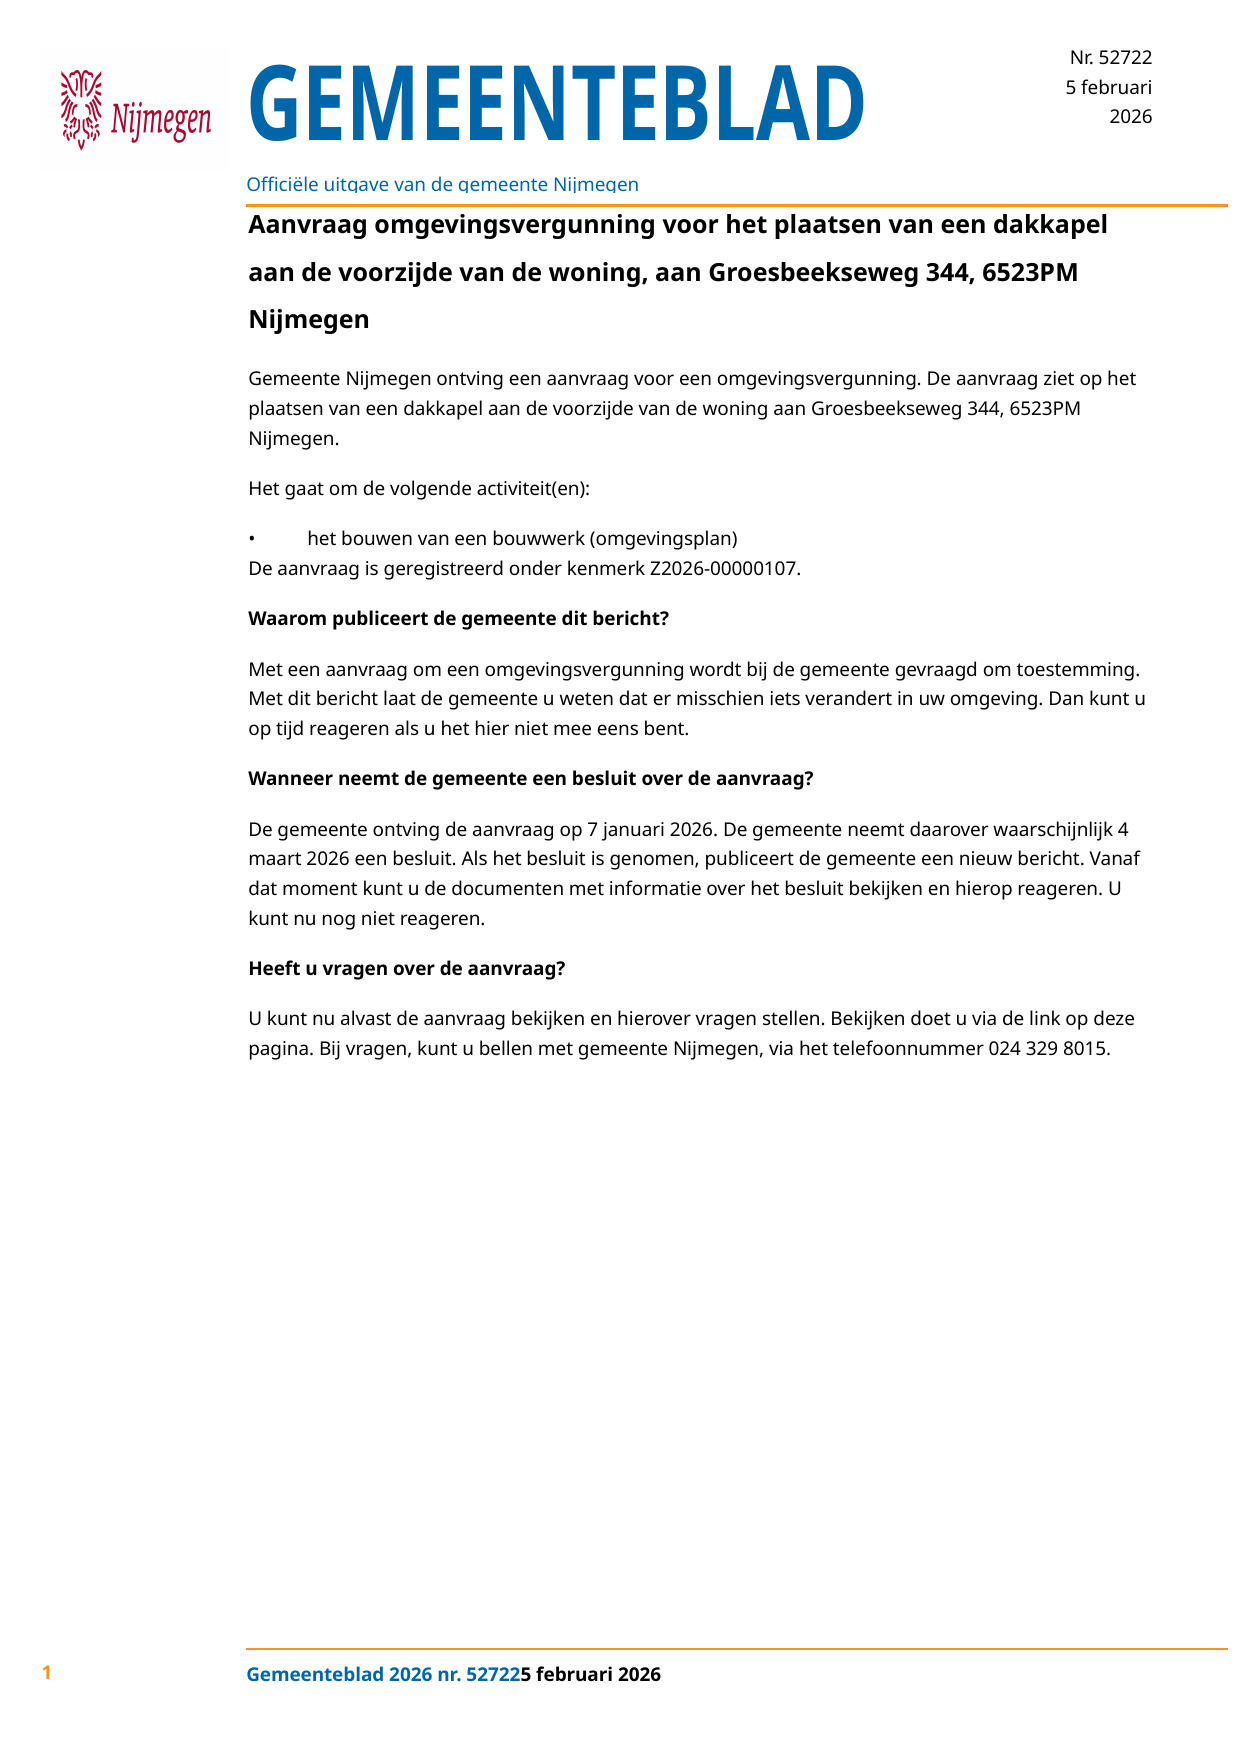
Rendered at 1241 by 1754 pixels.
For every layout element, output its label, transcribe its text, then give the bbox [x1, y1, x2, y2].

text Waarom publiceert de gemeente dit bericht? [248, 606, 1152, 631]
picture [41, 47, 231, 172]
text De aanvraag is geregistreerd onder kenmerk Z2026-00000107. [248, 555, 1152, 581]
text Met een aanvraag om een omgevingsvergunning wordt bij de gemeente gevraagd om toestemming. Met dit bericht laat de gemeente u weten dat er misschien iets verandert in uw omgeving. Dan kunt u op tijd reageren als u het hier niet mee eens bent. [248, 656, 1152, 741]
text Wanneer neemt de gemeente een besluit over de aanvraag? [248, 766, 1152, 791]
list het bouwen van een bouwwerk (omgevingsplan) [248, 526, 1152, 551]
text Heeft u vragen over de aanvraag? [248, 955, 1152, 981]
text Aanvraag omgevingsvergunning voor het plaatsen van een dakkapel aan de voorzijde van de woning, aan Groesbeekseweg 344, 6523PM Nijmegen [248, 207, 1152, 336]
text Gemeente Nijmegen ontving een aanvraag voor een omgevingsvergunning. De aanvraag ziet op het plaatsen van een dakkapel aan de voorzijde van de woning aan Groesbeekseweg 344, 6523PM Nijmegen. [248, 366, 1152, 450]
text De gemeente ontving de aanvraag op 7 januari 2026. De gemeente neemt daarover waarschijnlijk 4 maart 2026 een besluit. Als het besluit is genomen, publiceert de gemeente een nieuw bericht. Vanaf dat moment kunt u de documenten met informatie over het besluit bekijken en hierop reageren. U kunt nu nog niet reageren. [248, 816, 1152, 930]
text U kunt nu alvast de aanvraag bekijken en hierover vragen stellen. Bekijken doet u via de link op deze pagina. Bij vragen, kunt u bellen met gemeente Nijmegen, via het telefoonnummer 024 329 8015. [248, 1006, 1152, 1061]
text Het gaat om de volgende activiteit(en): [248, 475, 1152, 501]
